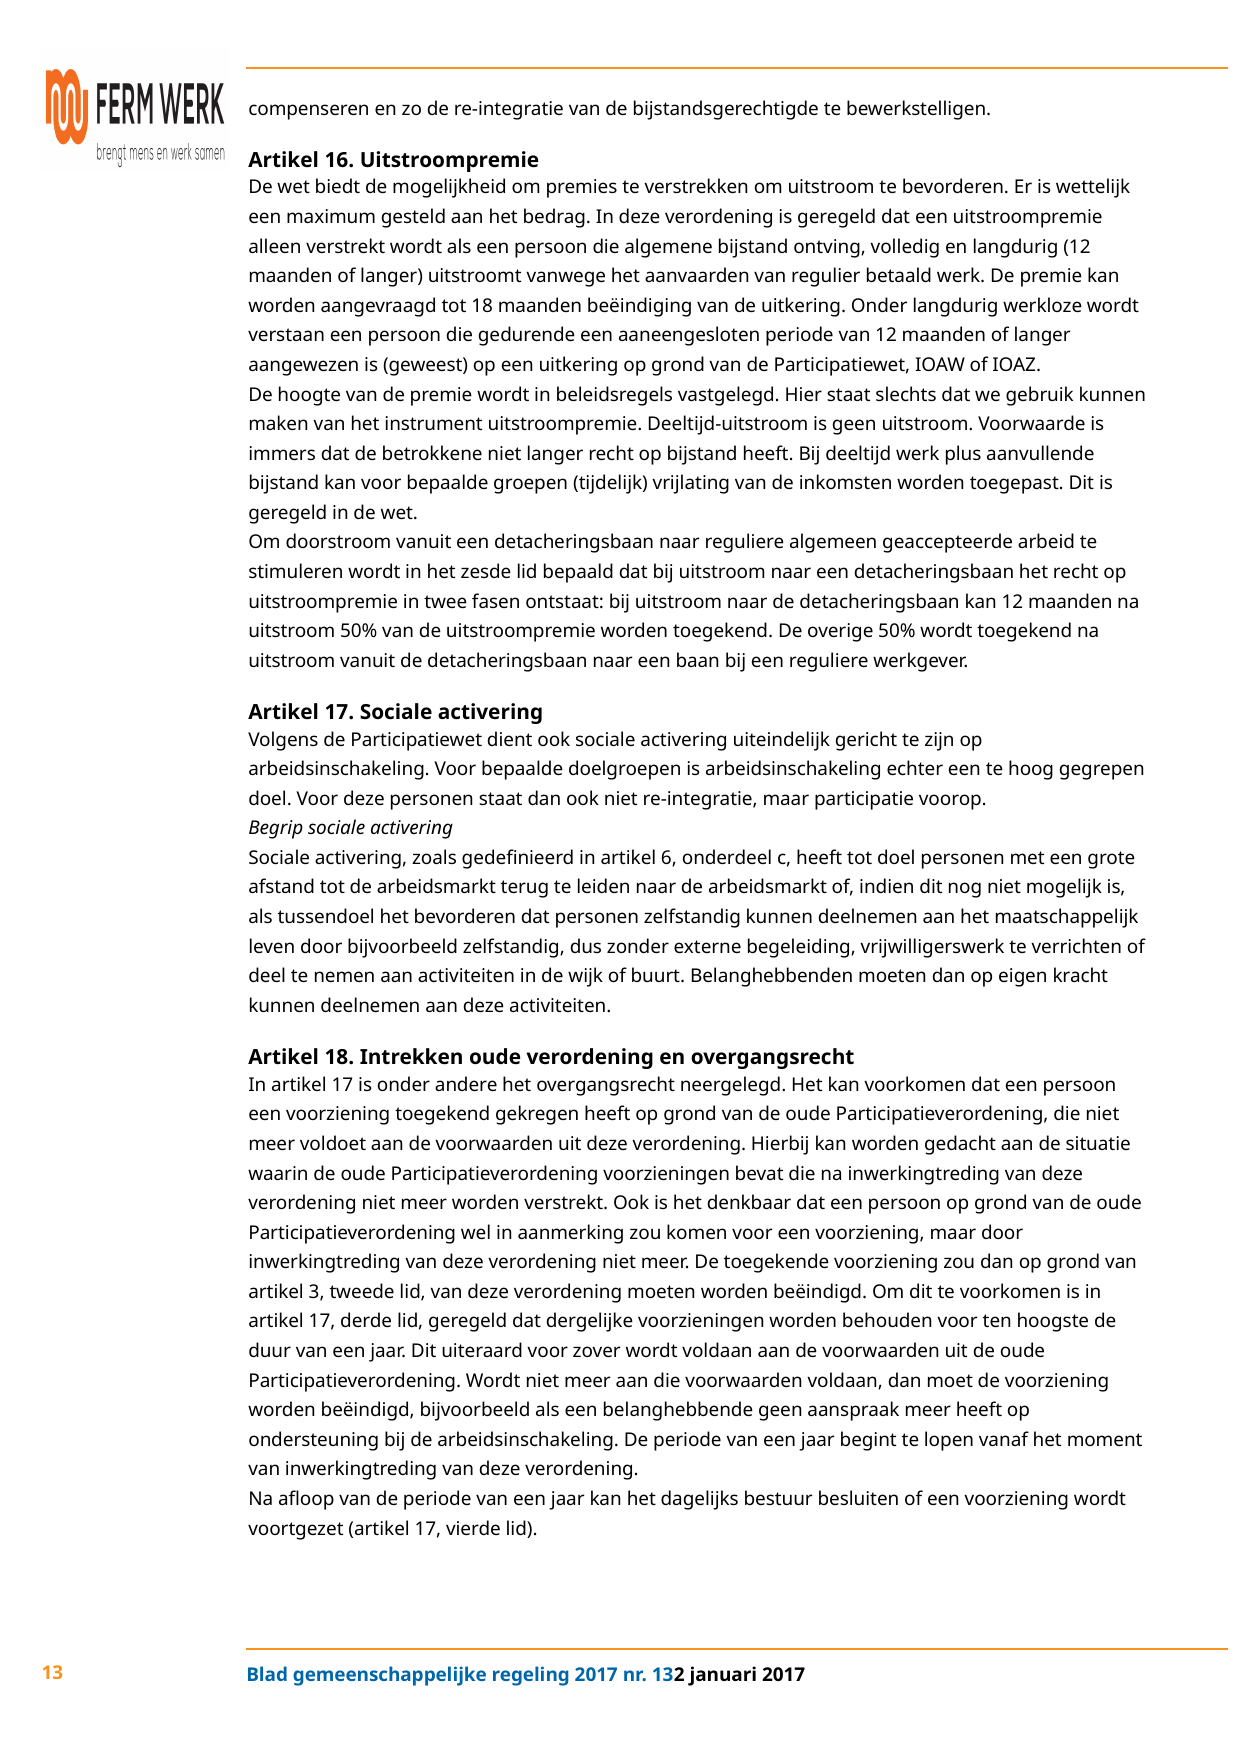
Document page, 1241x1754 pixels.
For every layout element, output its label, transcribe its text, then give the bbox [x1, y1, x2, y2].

text Begrip sociale activering [248, 814, 1152, 840]
text Artikel 18. Intrekken oude verordening en overgangsrecht [248, 1042, 1152, 1071]
text De wet biedt de mogelijkheid om premies te verstrekken om uitstroom te bevorderen. Er is wettelijk een maximum gesteld aan het bedrag. In deze verordening is geregeld dat een uitstroompremie alleen verstrekt wordt als een persoon die algemene bijstand ontving, volledig en langdurig (12 maanden of langer) uitstroomt vanwege het aanvaarden van regulier betaald werk. De premie kan worden aangevraagd tot 18 maanden beëindiging van de uitkering. Onder langdurig werkloze wordt verstaan een persoon die gedurende een aaneengesloten periode van 12 maanden of langer aangewezen is (geweest) op een uitkering op grond van de Participatiewet, IOAW of IOAZ. [248, 174, 1152, 377]
text Volgens de Participatiewet dient ook sociale activering uiteindelijk gericht te zijn op arbeidsinschakeling. Voor bepaalde doelgroepen is arbeidsinschakeling echter een te hoog gegrepen doel. Voor deze personen staat dan ook niet re-integratie, maar participatie voorop. [248, 726, 1152, 811]
text compenseren en zo de re-integratie van de bijstandsgerechtigde te bewerkstelligen. [248, 95, 1152, 121]
picture [41, 47, 231, 172]
text Artikel 17. Sociale activering [248, 697, 1152, 726]
text De hoogte van de premie wordt in beleidsregels vastgelegd. Hier staat slechts dat we gebruik kunnen maken van het instrument uitstroompremie. Deeltijd-uitstroom is geen uitstroom. Voorwaarde is immers dat de betrokkene niet langer recht op bijstand heeft. Bij deeltijd werk plus aanvullende bijstand kan voor bepaalde groepen (tijdelijk) vrijlating van de inkomsten worden toegepast. Dit is geregeld in de wet. [248, 381, 1152, 525]
text Na afloop van de periode van een jaar kan het dagelijks bestuur besluiten of een voorziening wordt voortgezet (artikel 17, vierde lid). [248, 1485, 1152, 1540]
text Artikel 16. Uitstroompremie [248, 145, 1152, 174]
text In artikel 17 is onder andere het overgangsrecht neergelegd. Het kan voorkomen dat een persoon een voorziening toegekend gekregen heeft op grond van de oude Participatieverordening, die niet meer voldoet aan de voorwaarden uit deze verordening. Hierbij kan worden gedacht aan de situatie waarin de oude Participatieverordening voorzieningen bevat die na inwerkingtreding van deze verordening niet meer worden verstrekt. Ook is het denkbaar dat een persoon op grond van de oude Participatieverordening wel in aanmerking zou komen voor een voorziening, maar door inwerkingtreding van deze verordening niet meer. De toegekende voorziening zou dan op grond van artikel 3, tweede lid, van deze verordening moeten worden beëindigd. Om dit te voorkomen is in artikel 17, derde lid, geregeld dat dergelijke voorzieningen worden behouden voor ten hoogste de duur van een jaar. Dit uiteraard voor zover wordt voldaan aan de voorwaarden uit de oude Participatieverordening. Wordt niet meer aan die voorwaarden voldaan, dan moet de voorziening worden beëindigd, bijvoorbeeld als een belanghebbende geen aanspraak meer heeft op ondersteuning bij de arbeidsinschakeling. De periode van een jaar begint te lopen vanaf het moment van inwerkingtreding van deze verordening. [248, 1071, 1152, 1481]
text Om doorstroom vanuit een detacheringsbaan naar reguliere algemeen geaccepteerde arbeid te stimuleren wordt in het zesde lid bepaald dat bij uitstroom naar een detacheringsbaan het recht op uitstroompremie in twee fasen ontstaat: bij uitstroom naar de detacheringsbaan kan 12 maanden na uitstroom 50% van de uitstroompremie worden toegekend. De overige 50% wordt toegekend na uitstroom vanuit de detacheringsbaan naar een baan bij een reguliere werkgever. [248, 529, 1152, 673]
text Sociale activering, zoals gedefinieerd in artikel 6, onderdeel c, heeft tot doel personen met een grote afstand tot de arbeidsmarkt terug te leiden naar de arbeidsmarkt of, indien dit nog niet mogelijk is, als tussendoel het bevorderen dat personen zelfstandig kunnen deelnemen aan het maatschappelijk leven door bijvoorbeeld zelfstandig, dus zonder externe begeleiding, vrijwilligerswerk te verrichten of deel te nemen aan activiteiten in de wijk of buurt. Belanghebbenden moeten dan op eigen kracht kunnen deelnemen aan deze activiteiten. [248, 844, 1152, 1018]
